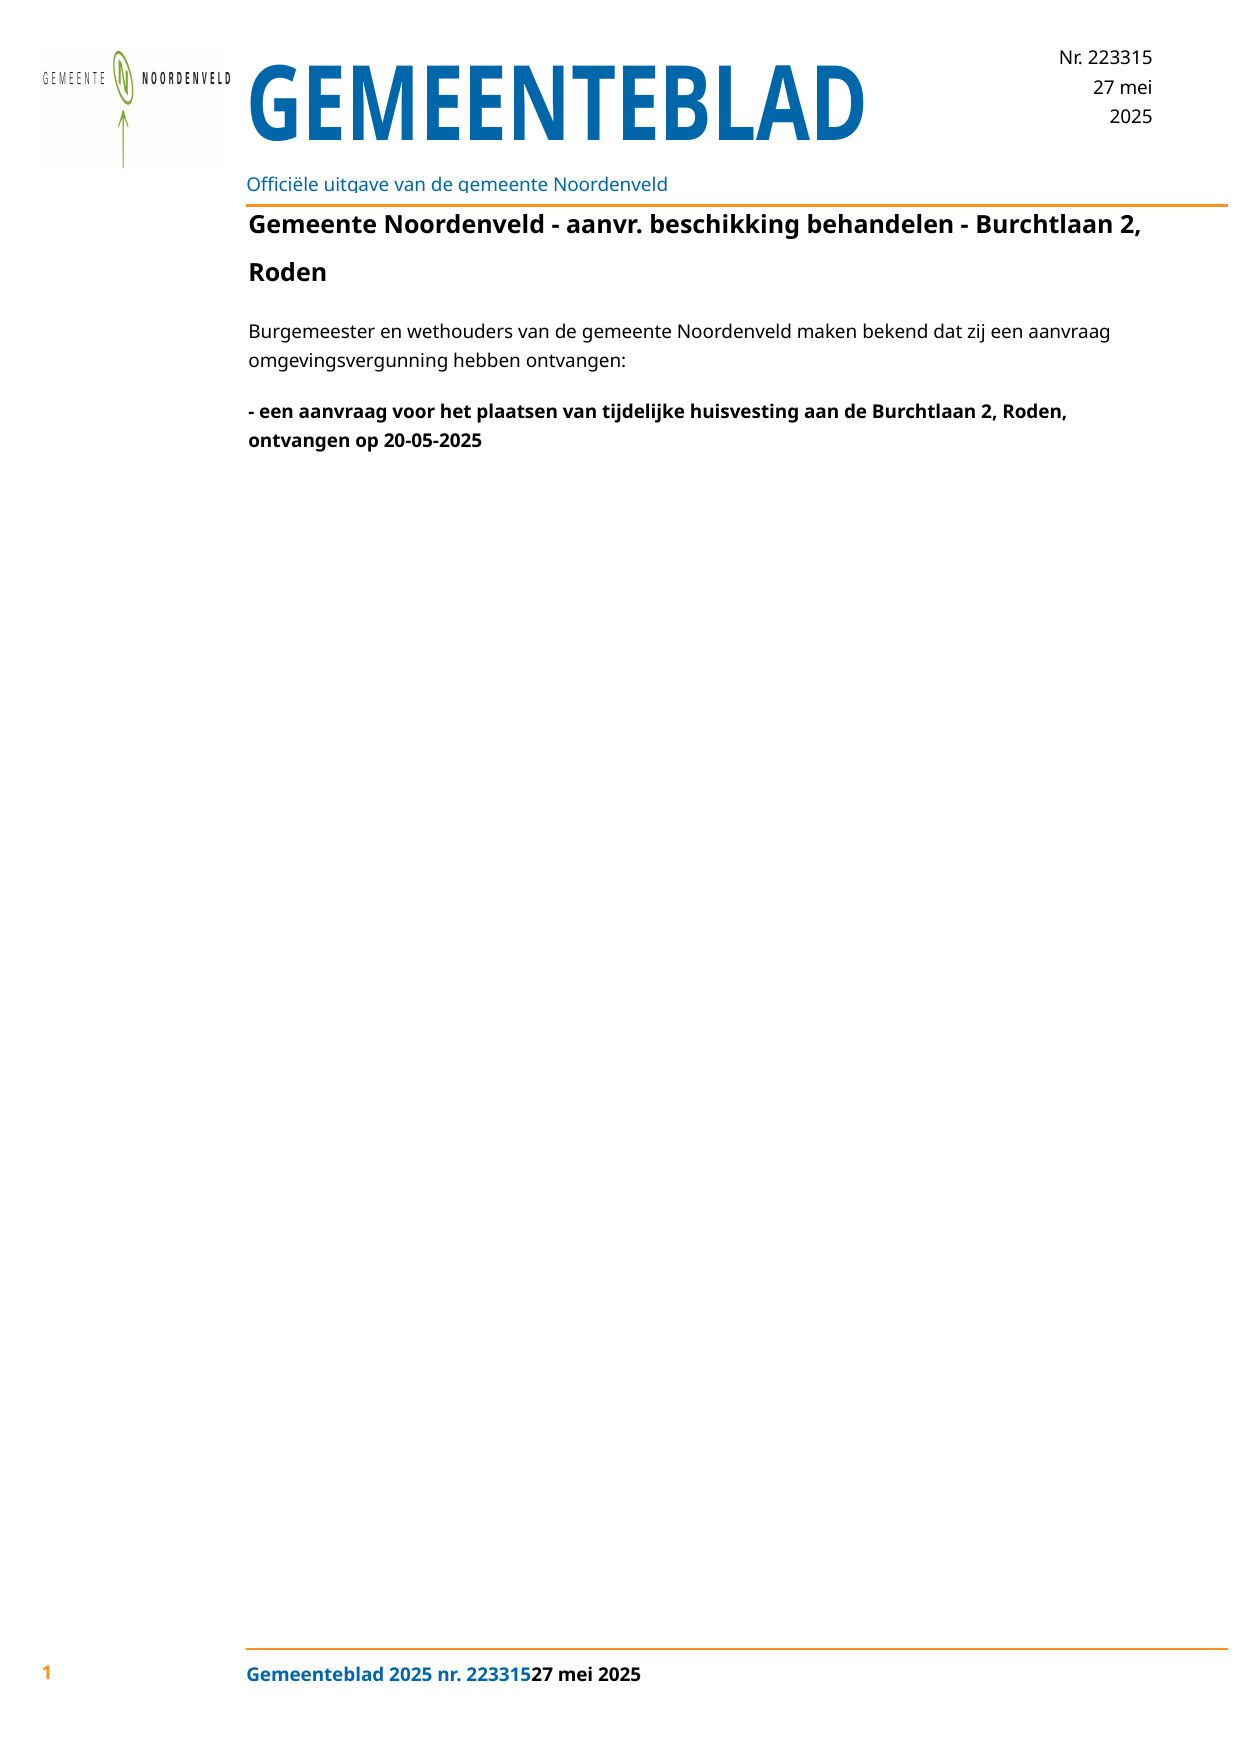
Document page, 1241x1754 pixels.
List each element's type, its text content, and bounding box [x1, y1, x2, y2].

text Gemeente Noordenveld - aanvr. beschikking behandelen - Burchtlaan 2, Roden [248, 207, 1152, 288]
picture [41, 47, 231, 172]
text - een aanvraag voor het plaatsen van tijdelijke huisvesting aan de Burchtlaan 2, Roden, ontvangen op 20-05-2025 [248, 398, 1152, 453]
text Burgemeester en wethouders van de gemeente Noordenveld maken bekend dat zij een aanvraag omgevingsvergunning hebben ontvangen: [248, 318, 1152, 373]
